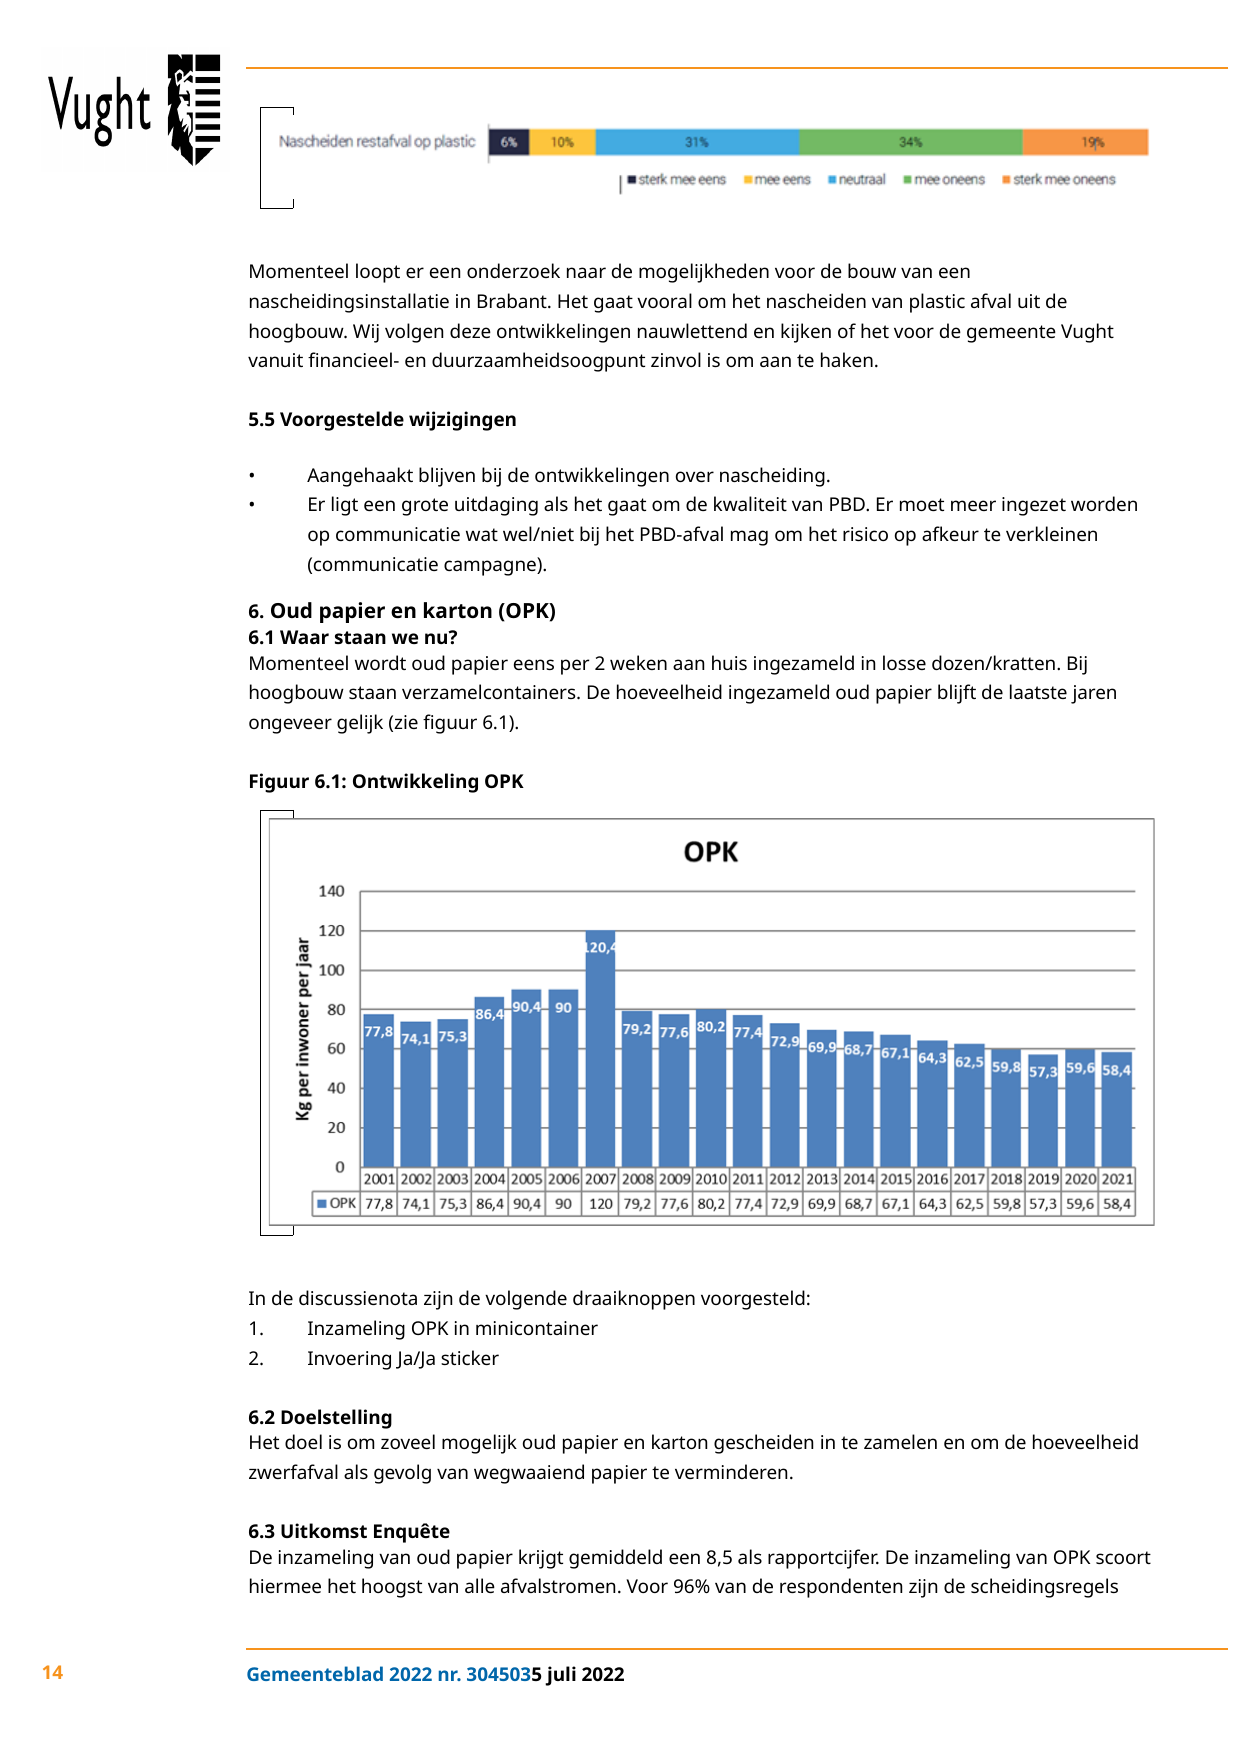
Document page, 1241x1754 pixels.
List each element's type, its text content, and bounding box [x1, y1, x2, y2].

text 5.5 Voorgestelde wijzigingen [248, 407, 1152, 432]
list Inzameling OPK in minicontainer [248, 1315, 1152, 1341]
text In de discussienota zijn de volgende draaiknoppen voorgesteld: [248, 1286, 1152, 1311]
table_header Aangehaakt blijven bij de ontwikkelingen over nascheiding. Er ligt een grote uitdaging als het gaat om de kwaliteit van PBD. Er moet meer ingezet worden op communicatie wat wel/niet bij het PBD-afval mag om het risico op afkeur te verkleinen (communicatie campagne). [248, 462, 1152, 577]
text Het doel is om zoveel mogelijk oud papier en karton gescheiden in te zamelen en om de hoeveelheid zwerfafval als gevolg van wegwaaiend papier te verminderen. [248, 1429, 1152, 1485]
text De inzameling van oud papier krijgt gemiddeld een 8,5 als rapportcijfer. De inzameling van OPK scoort hiermee het hoogst van alle afvalstromen. Voor 96% van de respondenten zijn de scheidingsregels [248, 1544, 1152, 1599]
picture [268, 115, 1155, 199]
text 6.1 Waar staan we nu? [248, 624, 1152, 650]
text 6.3 Uitkomst Enquête [248, 1518, 1152, 1544]
list Invoering Ja/Ja sticker [248, 1345, 1152, 1370]
text Figuur 6.1: Ontwikkeling OPK [248, 768, 1152, 794]
text Momenteel loopt er een onderzoek naar de mogelijkheden voor de bouw van een nascheidingsinstallatie in Brabant. Het gaat vooral om het nascheiden van plastic afval uit de hoogbouw. Wij volgen deze ontwikkelingen nauwlettend en kijken of het voor de gemeente Vught vanuit financieel- en duurzaamheidsoogpunt zinvol is om aan te haken. [248, 259, 1152, 373]
picture [268, 818, 1155, 1226]
text 6.2 Doelstelling [248, 1404, 1152, 1429]
text 6. Oud papier en karton (OPK) [248, 596, 1152, 624]
text Momenteel wordt oud papier eens per 2 weken aan huis ingezameld in losse dozen/kratten. Bij hoogbouw staan verzamelcontainers. De hoeveelheid ingezameld oud papier blijft de laatste jaren ongeveer gelijk (zie figuur 6.1). [248, 650, 1152, 735]
picture [41, 47, 231, 172]
